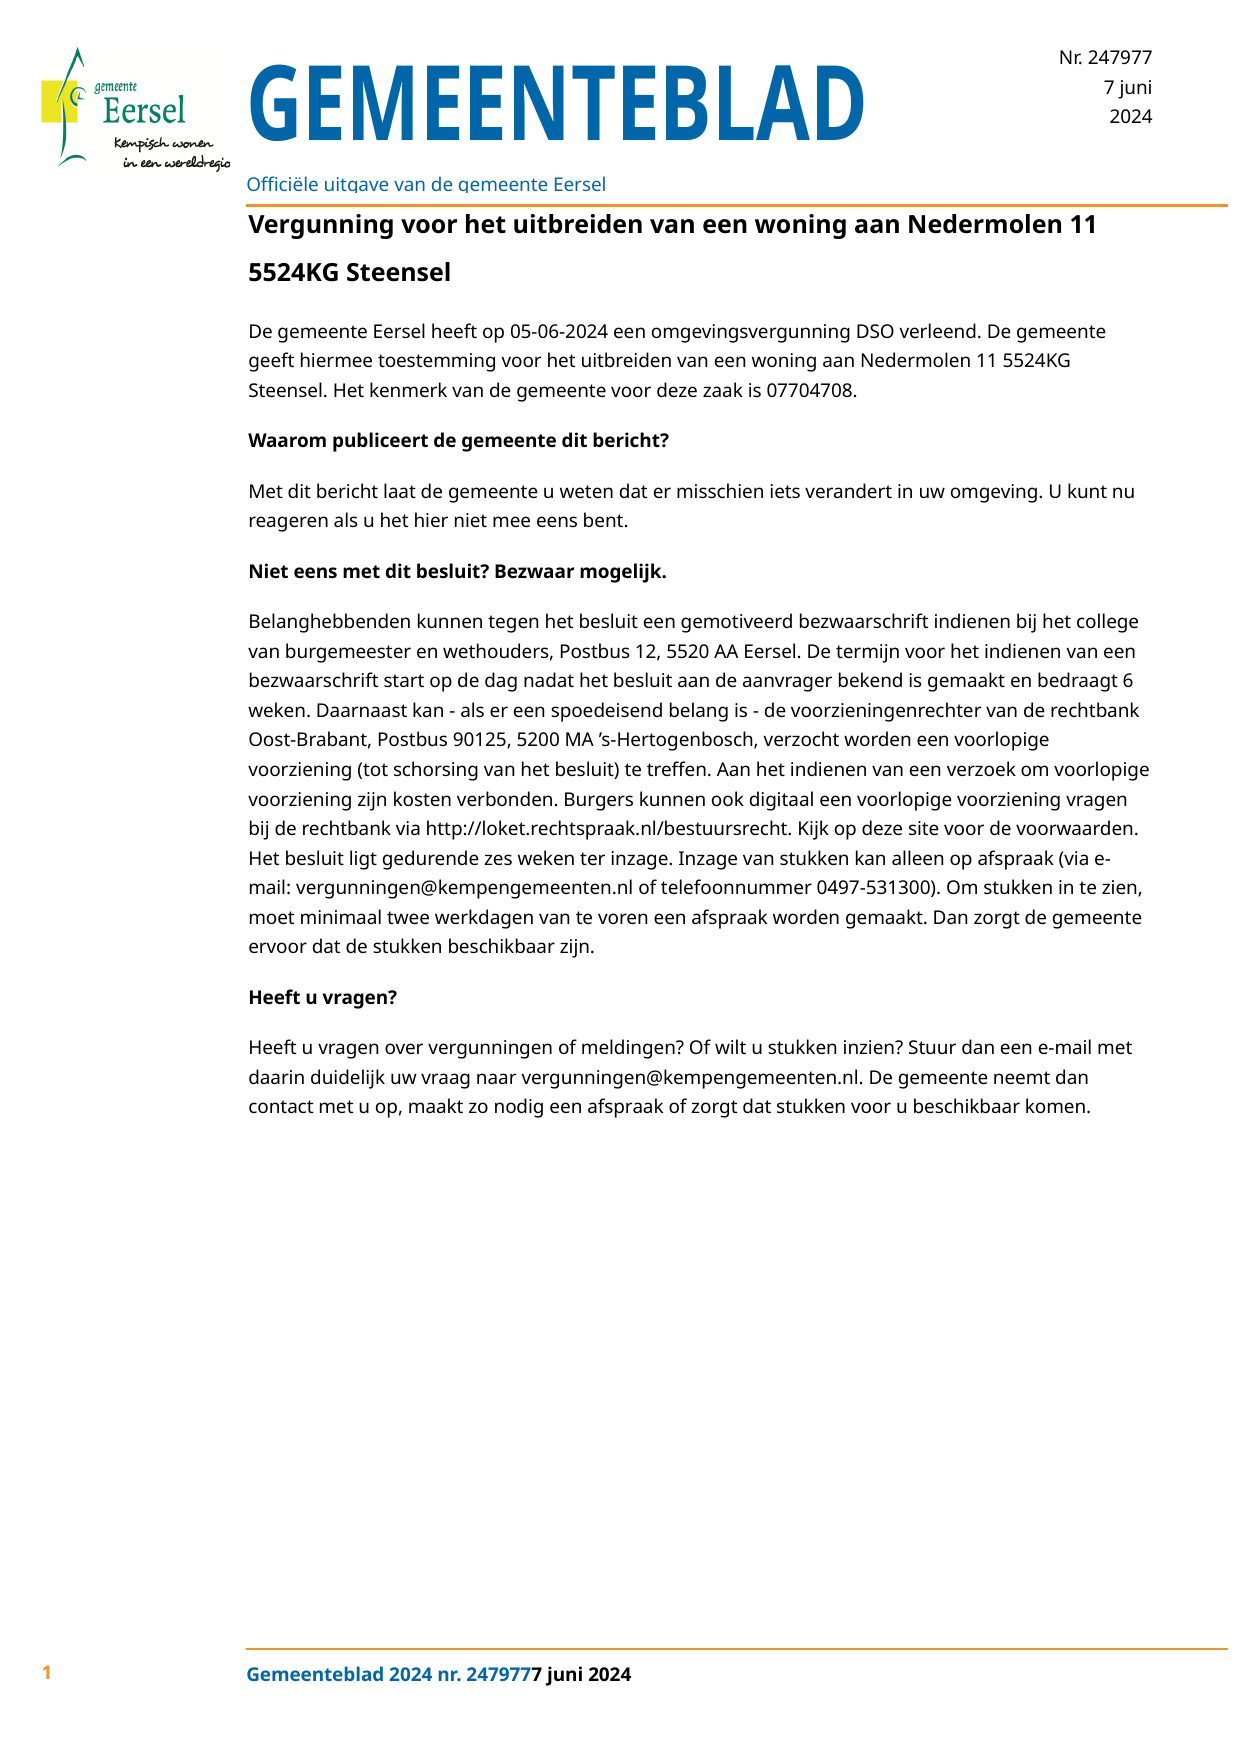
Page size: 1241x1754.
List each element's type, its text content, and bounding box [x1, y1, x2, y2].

text Heeft u vragen over vergunningen of meldingen? Of wilt u stukken inzien? Stuur dan een e-mail met daarin duidelijk uw vraag naar vergunningen@kempengemeenten.nl. De gemeente neemt dan contact met u op, maakt zo nodig een afspraak of zorgt dat stukken voor u beschikbaar komen. [248, 1034, 1152, 1119]
text Waarom publiceert de gemeente dit bericht? [248, 427, 1152, 453]
text Vergunning voor het uitbreiden van een woning aan Nedermolen 11 5524KG Steensel [248, 207, 1152, 288]
text Heeft u vragen? [248, 984, 1152, 1010]
text Met dit bericht laat de gemeente u weten dat er misschien iets verandert in uw omgeving. U kunt nu reageren als u het hier niet mee eens bent. [248, 478, 1152, 533]
picture [41, 47, 231, 172]
text De gemeente Eersel heeft op 05-06-2024 een omgevingsvergunning DSO verleend. De gemeente geeft hiermee toestemming voor het uitbreiden van een woning aan Nedermolen 11 5524KG Steensel. Het kenmerk van de gemeente voor deze zaak is 07704708. [248, 318, 1152, 403]
text Niet eens met dit besluit? Bezwaar mogelijk. [248, 558, 1152, 584]
text Belanghebbenden kunnen tegen het besluit een gemotiveerd bezwaarschrift indienen bij het college van burgemeester en wethouders, Postbus 12, 5520 AA Eersel. De termijn voor het indienen van een bezwaarschrift start op de dag nadat het besluit aan de aanvrager bekend is gemaakt en bedraagt 6 weken. Daarnaast kan - als er een spoedeisend belang is - de voorzieningenrechter van de rechtbank Oost-Brabant, Postbus 90125, 5200 MA ’s-Hertogenbosch, verzocht worden een voorlopige voorziening (tot schorsing van het besluit) te treffen. Aan het indienen van een verzoek om voorlopige voorziening zijn kosten verbonden. Burgers kunnen ook digitaal een voorlopige voorziening vragen bij de rechtbank via http://loket.rechtspraak.nl/bestuursrecht. Kijk op deze site voor de voorwaarden. Het besluit ligt gedurende zes weken ter inzage. Inzage van stukken kan alleen op afspraak (via e-mail: vergunningen@kempengemeenten.nl of telefoonnummer 0497-531300). Om stukken in te zien, moet minimaal twee werkdagen van te voren een afspraak worden gemaakt. Dan zorgt de gemeente ervoor dat de stukken beschikbaar zijn. [248, 608, 1152, 959]
